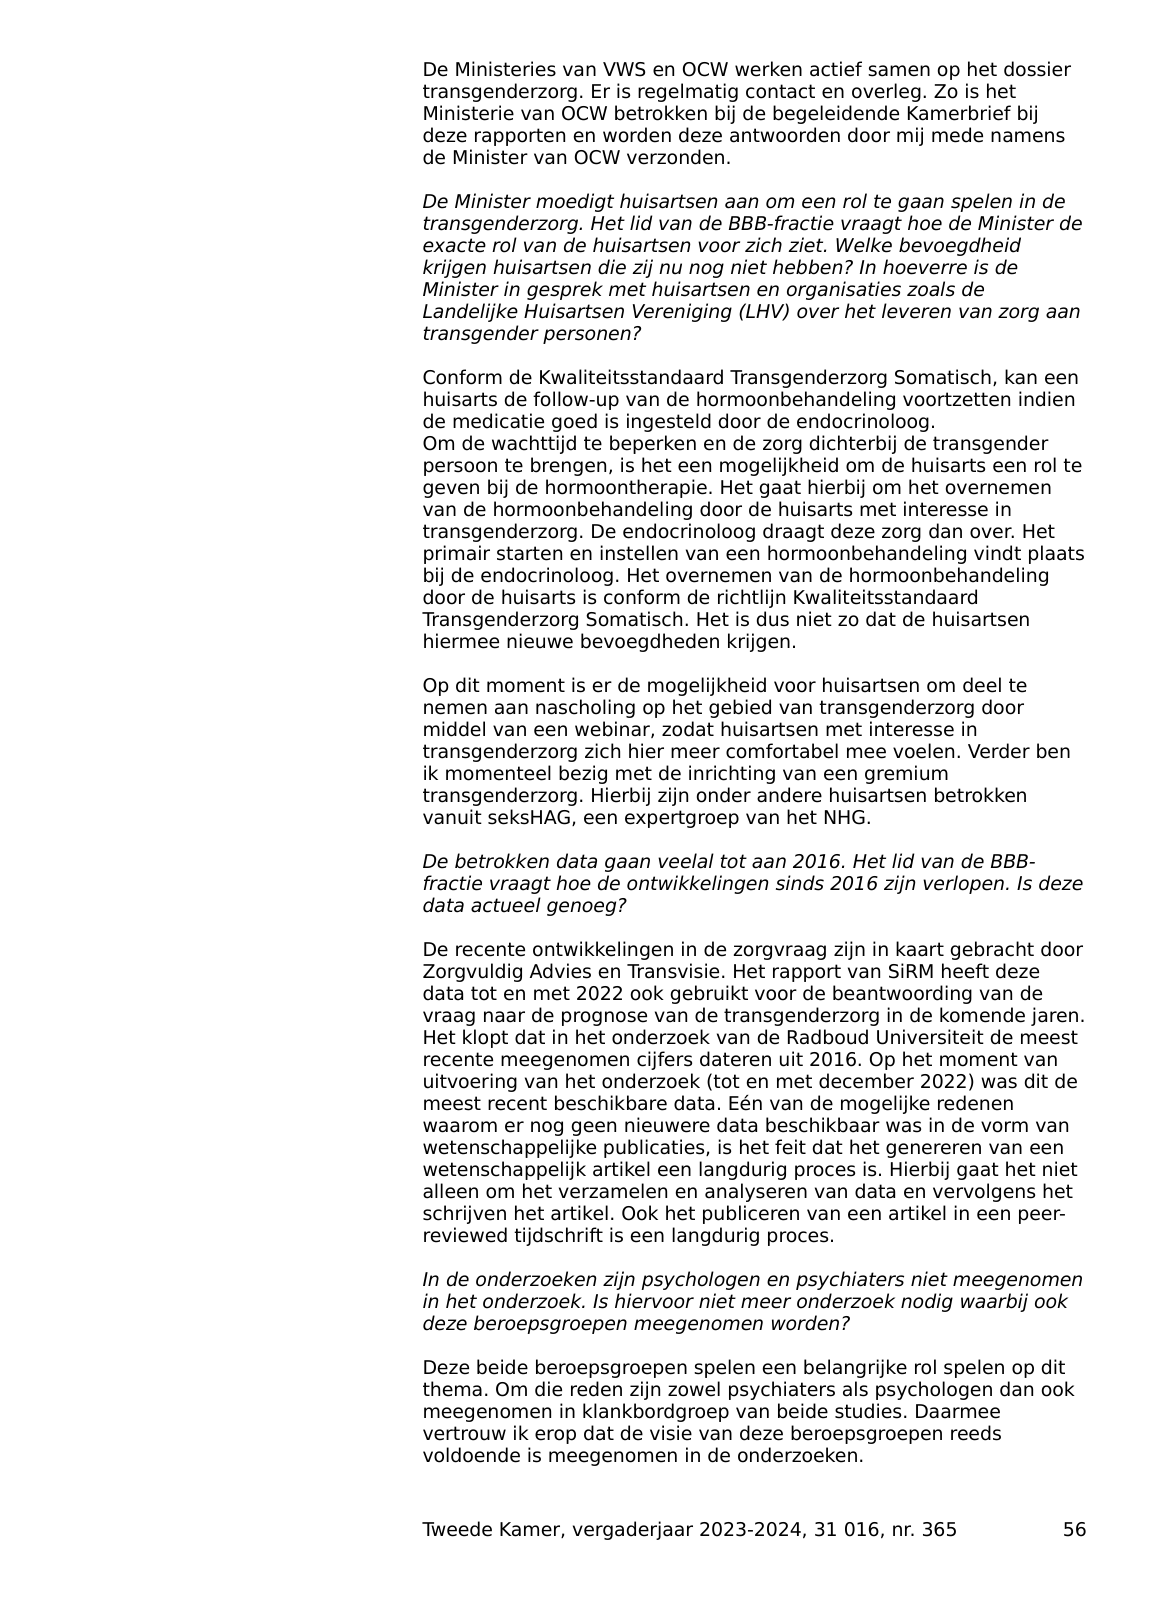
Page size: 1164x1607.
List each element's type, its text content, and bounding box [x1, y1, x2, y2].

text Op dit moment is er de mogelijkheid voor huisartsen om deel te nemen aan nascholing op het gebied van transgenderzorg door middel van een webinar, zodat huisartsen met interesse in transgenderzorg zich hier meer comfortabel mee voelen. Verder ben ik momenteel bezig met de inrichting van een gremium transgenderzorg. Hierbij zijn onder andere huisartsen betrokken vanuit seksHAG, een expertgroep van het NHG. [422, 675, 1087, 829]
text De betrokken data gaan veelal tot aan 2016. Het lid van de BBB-fractie vraagt hoe de ontwikkelingen sinds 2016 zijn verlopen. Is deze data actueel genoeg? [422, 851, 1087, 917]
text De Ministeries van VWS en OCW werken actief samen op het dossier transgenderzorg. Er is regelmatig contact en overleg. Zo is het Ministerie van OCW betrokken bij de begeleidende Kamerbrief bij deze rapporten en worden deze antwoorden door mij mede namens de Minister van OCW verzonden. [422, 59, 1087, 169]
text De recente ontwikkelingen in de zorgvraag zijn in kaart gebracht door Zorgvuldig Advies en Transvisie. Het rapport van SiRM heeft deze data tot en met 2022 ook gebruikt voor de beantwoording van de vraag naar de prognose van de transgenderzorg in de komende jaren. Het klopt dat in het onderzoek van de Radboud Universiteit de meest recente meegenomen cijfers dateren uit 2016. Op het moment van uitvoering van het onderzoek (tot en met december 2022) was dit de meest recent beschikbare data. Eén van de mogelijke redenen waarom er nog geen nieuwere data beschikbaar was in de vorm van wetenschappelijke publicaties, is het feit dat het genereren van een wetenschappelijk artikel een langdurig proces is. Hierbij gaat het niet alleen om het verzamelen en analyseren van data en vervolgens het schrijven het artikel. Ook het publiceren van een artikel in een peer-reviewed tijdschrift is een langdurig proces. [422, 939, 1087, 1247]
text Deze beide beroepsgroepen spelen een belangrijke rol spelen op dit thema. Om die reden zijn zowel psychiaters als psychologen dan ook meegenomen in klankbordgroep van beide studies. Daarmee vertrouw ik erop dat de visie van deze beroepsgroepen reeds voldoende is meegenomen in de onderzoeken. [422, 1357, 1087, 1467]
text Om de wachttijd te beperken en de zorg dichterbij de transgender persoon te brengen, is het een mogelijkheid om de huisarts een rol te geven bij de hormoontherapie. Het gaat hierbij om het overnemen van de hormoonbehandeling door de huisarts met interesse in transgenderzorg. De endocrinoloog draagt deze zorg dan over. Het primair starten en instellen van een hormoonbehandeling vindt plaats bij de endocrinoloog. Het overnemen van de hormoonbehandeling door de huisarts is conform de richtlijn Kwaliteitsstandaard Transgenderzorg Somatisch. Het is dus niet zo dat de huisartsen hiermee nieuwe bevoegdheden krijgen. [422, 433, 1087, 653]
text De Minister moedigt huisartsen aan om een rol te gaan spelen in de transgenderzorg. Het lid van de BBB-fractie vraagt hoe de Minister de exacte rol van de huisartsen voor zich ziet. Welke bevoegdheid krijgen huisartsen die zij nu nog niet hebben? In hoeverre is de Minister in gesprek met huisartsen en organisaties zoals de Landelijke Huisartsen Vereniging (LHV) over het leveren van zorg aan transgender personen? [422, 191, 1087, 345]
text Conform de Kwaliteitsstandaard Transgenderzorg Somatisch, kan een huisarts de follow-up van de hormoonbehandeling voortzetten indien de medicatie goed is ingesteld door de endocrinoloog. [422, 367, 1087, 433]
text In de onderzoeken zijn psychologen en psychiaters niet meegenomen in het onderzoek. Is hiervoor niet meer onderzoek nodig waarbij ook deze beroepsgroepen meegenomen worden? [422, 1269, 1087, 1335]
